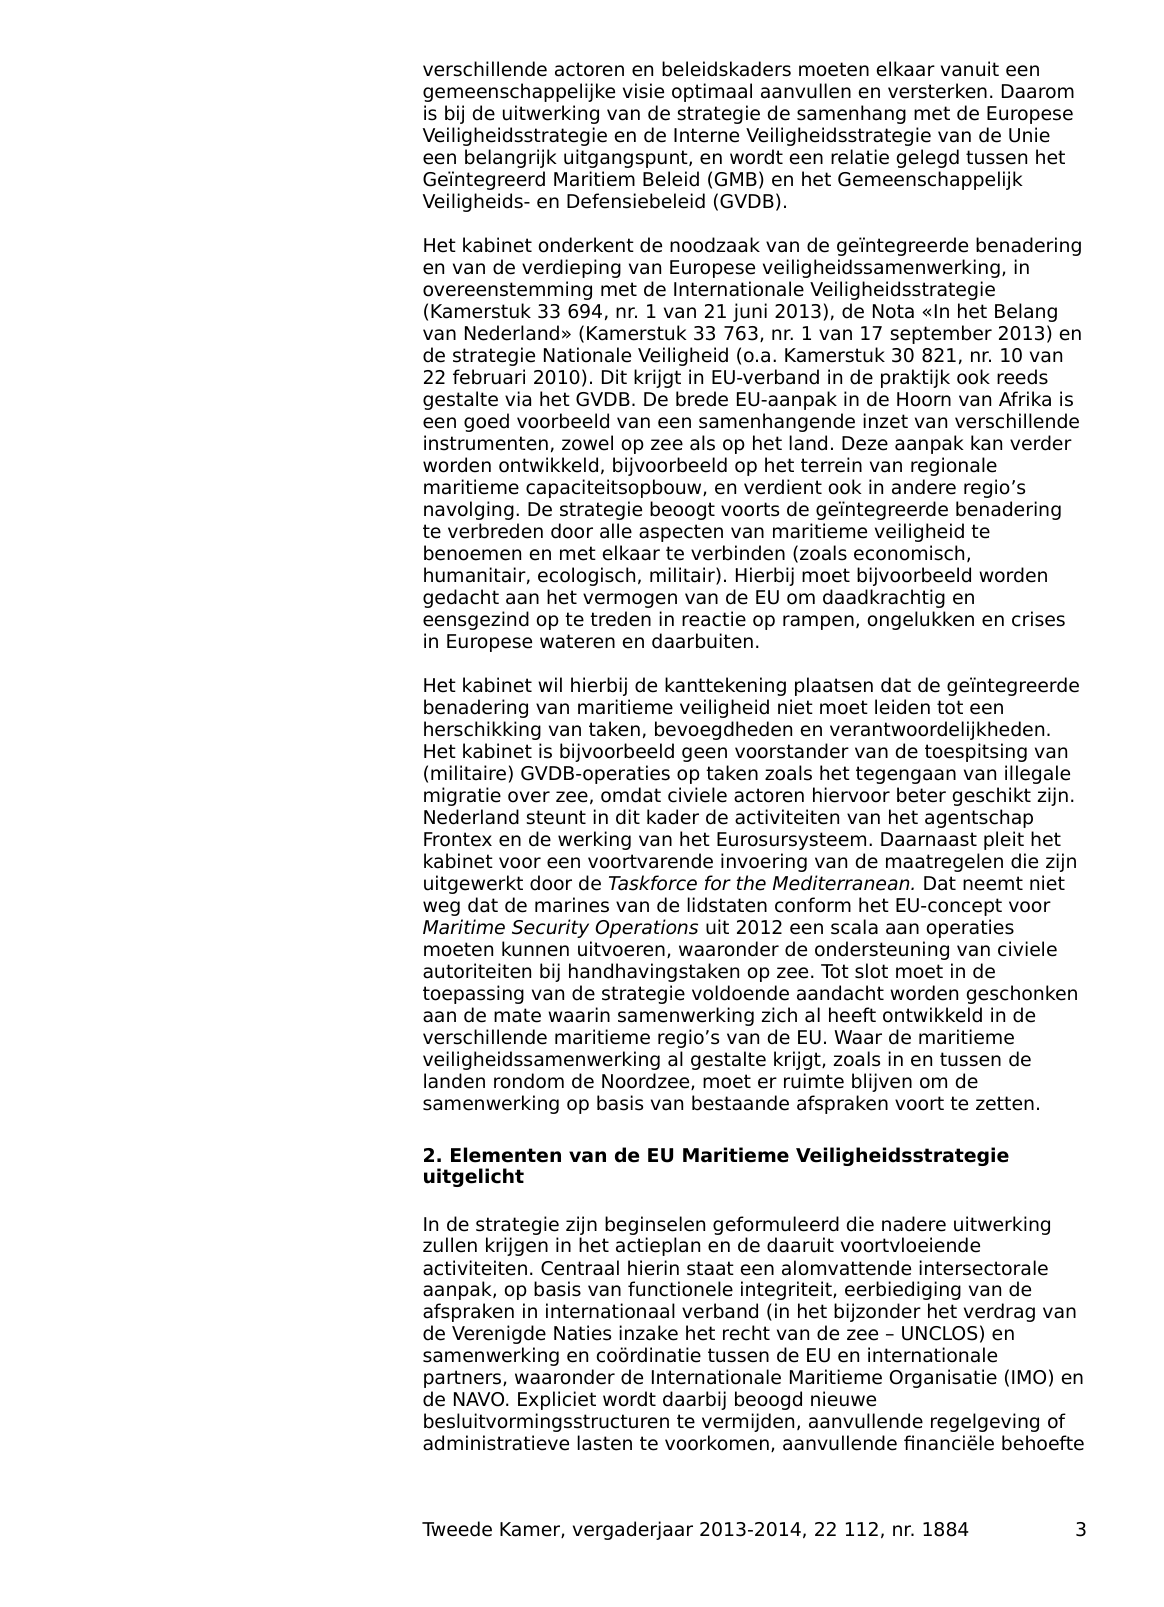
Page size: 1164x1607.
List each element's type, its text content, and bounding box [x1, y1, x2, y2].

text Het kabinet onderkent de noodzaak van de geïntegreerde benadering en van de verdieping van Europese veiligheidssamenwerking, in overeenstemming met de Internationale Veiligheidsstrategie (Kamerstuk 33 694, nr. 1 van 21 juni 2013), de Nota «In het Belang van Nederland» (Kamerstuk 33 763, nr. 1 van 17 september 2013) en de strategie Nationale Veiligheid (o.a. Kamerstuk 30 821, nr. 10 van 22 februari 2010). Dit krijgt in EU-verband in de praktijk ook reeds gestalte via het GVDB. De brede EU-aanpak in de Hoorn van Afrika is een goed voorbeeld van een samenhangende inzet van verschillende instrumenten, zowel op zee als op het land. Deze aanpak kan verder worden ontwikkeld, bijvoorbeeld op het terrein van regionale maritieme capaciteitsopbouw, en verdient ook in andere regio’s navolging. De strategie beoogt voorts de geïntegreerde benadering te verbreden door alle aspecten van maritieme veiligheid te benoemen en met elkaar te verbinden (zoals economisch, humanitair, ecologisch, militair). Hierbij moet bijvoorbeeld worden gedacht aan het vermogen van de EU om daadkrachtig en eensgezind op te treden in reactie op rampen, ongelukken en crises in Europese wateren en daarbuiten. [422, 235, 1087, 653]
text verschillende actoren en beleidskaders moeten elkaar vanuit een gemeenschappelijke visie optimaal aanvullen en versterken. Daarom is bij de uitwerking van de strategie de samenhang met de Europese Veiligheidsstrategie en de Interne Veiligheidsstrategie van de Unie een belangrijk uitgangspunt, en wordt een relatie gelegd tussen het Geïntegreerd Maritiem Beleid (GMB) en het Gemeenschappelijk Veiligheids- en Defensiebeleid (GVDB). [422, 59, 1087, 213]
text In de strategie zijn beginselen geformuleerd die nadere uitwerking zullen krijgen in het actieplan en de daaruit voortvloeiende activiteiten. Centraal hierin staat een alomvattende intersectorale aanpak, op basis van functionele integriteit, eerbiediging van de afspraken in internationaal verband (in het bijzonder het verdrag van de Verenigde Naties inzake het recht van de zee – UNCLOS) en samenwerking en coördinatie tussen de EU en internationale partners, waaronder de Internationale Maritieme Organisatie (IMO) en de NAVO. Expliciet wordt daarbij beoogd nieuwe besluitvormingsstructuren te vermijden, aanvullende regelgeving of administratieve lasten te voorkomen, aanvullende financiële behoefte [422, 1213, 1087, 1455]
text Het kabinet wil hierbij de kanttekening plaatsen dat de geïntegreerde benadering van maritieme veiligheid niet moet leiden tot een herschikking van taken, bevoegdheden en verantwoordelijkheden. Het kabinet is bijvoorbeeld geen voorstander van de toespitsing van (militaire) GVDB-operaties op taken zoals het tegengaan van illegale migratie over zee, omdat civiele actoren hiervoor beter geschikt zijn. Nederland steunt in dit kader de activiteiten van het agentschap Frontex en de werking van het Eurosursysteem. Daarnaast pleit het kabinet voor een voortvarende invoering van de maatregelen die zijn uitgewerkt door de Taskforce for the Mediterranean. Dat neemt niet weg dat de marines van de lidstaten conform het EU-concept voor Maritime Security Operations uit 2012 een scala aan operaties moeten kunnen uitvoeren, waaronder de ondersteuning van civiele autoriteiten bij handhavingstaken op zee. Tot slot moet in de toepassing van de strategie voldoende aandacht worden geschonken aan de mate waarin samenwerking zich al heeft ontwikkeld in de verschillende maritieme regio’s van de EU. Waar de maritieme veiligheidssamenwerking al gestalte krijgt, zoals in en tussen de landen rondom de Noordzee, moet er ruimte blijven om de samenwerking op basis van bestaande afspraken voort te zetten. [422, 675, 1087, 1114]
subtitle 2. Elementen van de EU Maritieme Veiligheidsstrategie uitgelicht [422, 1144, 1087, 1188]
